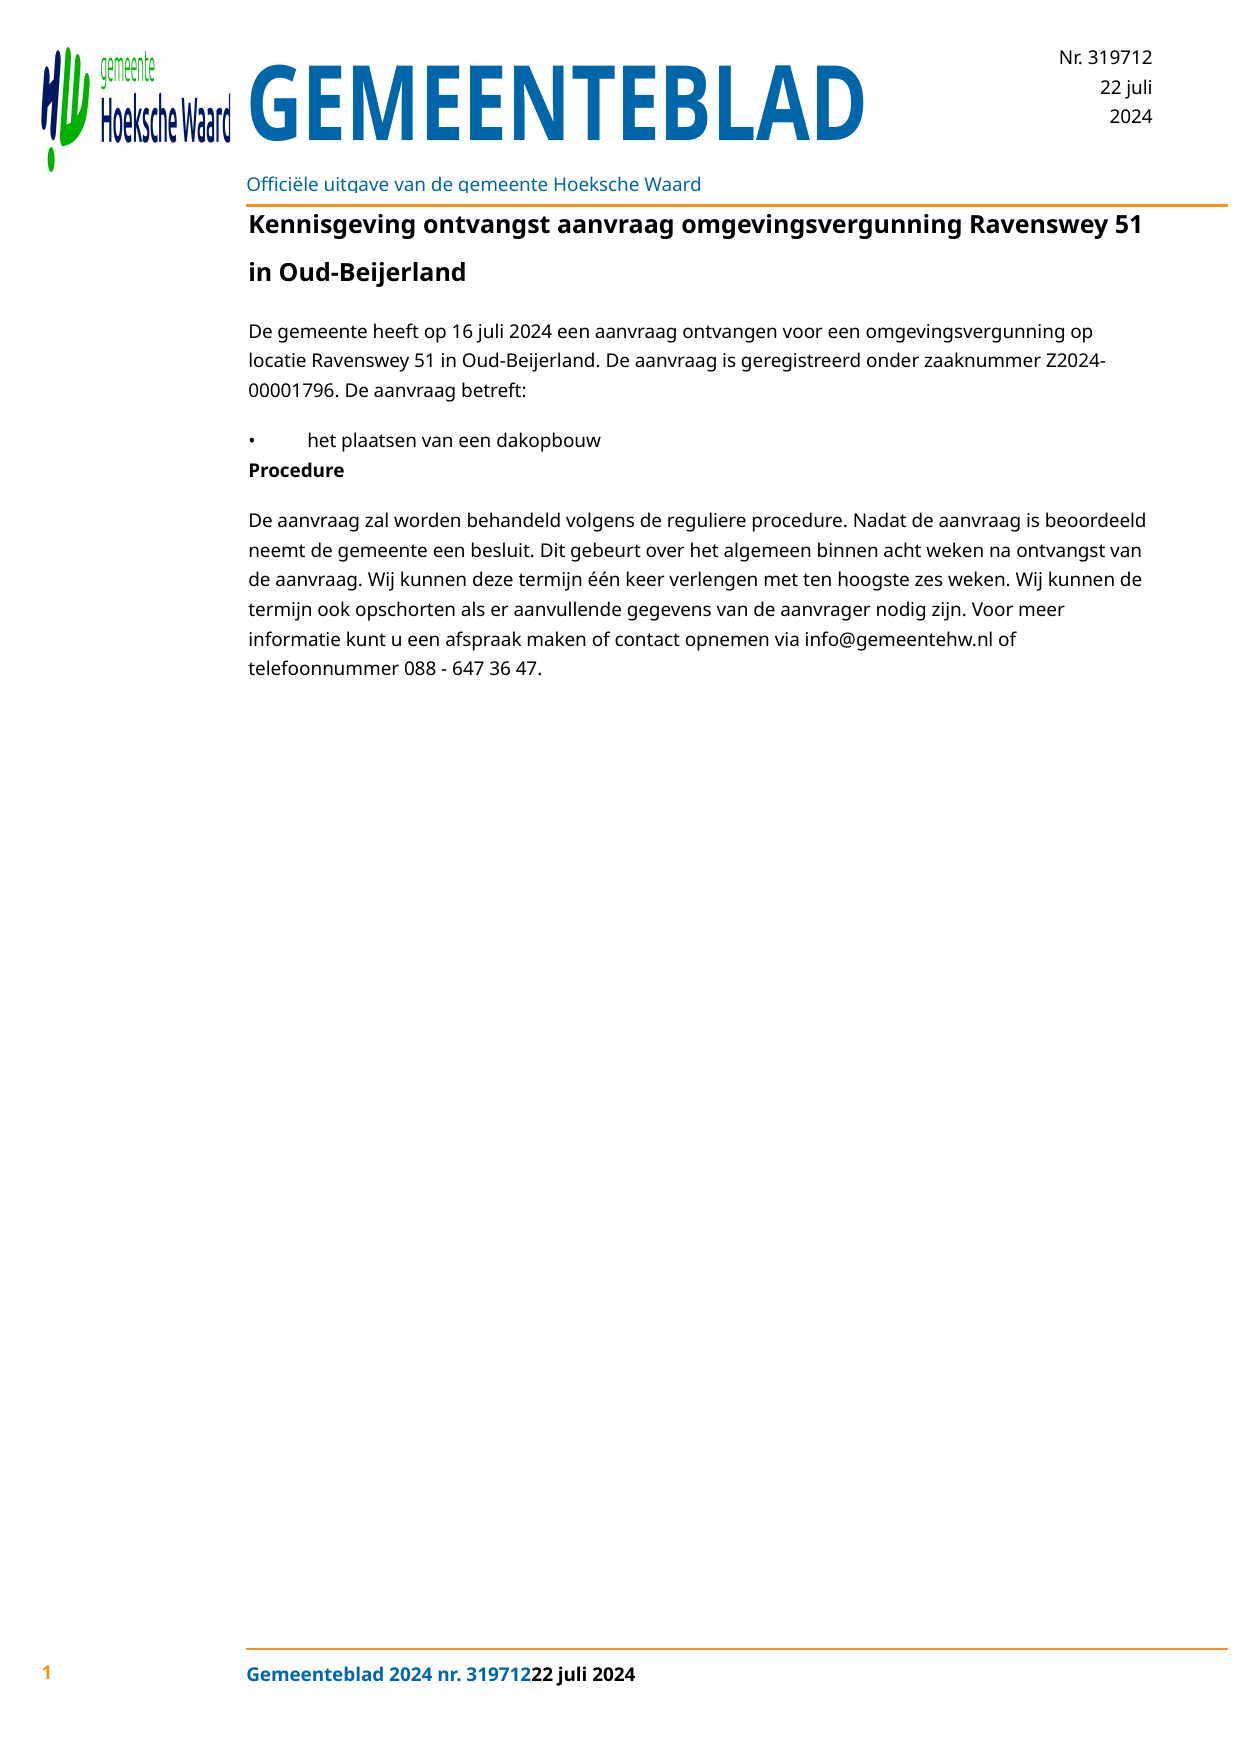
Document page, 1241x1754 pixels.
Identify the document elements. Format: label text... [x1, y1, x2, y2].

list het plaatsen van een dakopbouw [248, 427, 1152, 453]
picture [41, 47, 231, 172]
text Kennisgeving ontvangst aanvraag omgevingsvergunning Ravenswey 51 in Oud-Beijerland [248, 207, 1152, 288]
text De gemeente heeft op 16 juli 2024 een aanvraag ontvangen voor een omgevingsvergunning op locatie Ravenswey 51 in Oud-Beijerland. De aanvraag is geregistreerd onder zaaknummer Z2024-00001796. De aanvraag betreft: [248, 318, 1152, 403]
text Procedure [248, 457, 1152, 483]
text De aanvraag zal worden behandeld volgens de reguliere procedure. Nadat de aanvraag is beoordeeld neemt de gemeente een besluit. Dit gebeurt over het algemeen binnen acht weken na ontvangst van de aanvraag. Wij kunnen deze termijn één keer verlengen met ten hoogste zes weken. Wij kunnen de termijn ook opschorten als er aanvullende gegevens van de aanvrager nodig zijn. Voor meer informatie kunt u een afspraak maken of contact opnemen via info@gemeentehw.nl of telefoonnummer 088 - 647 36 47. [248, 507, 1152, 681]
